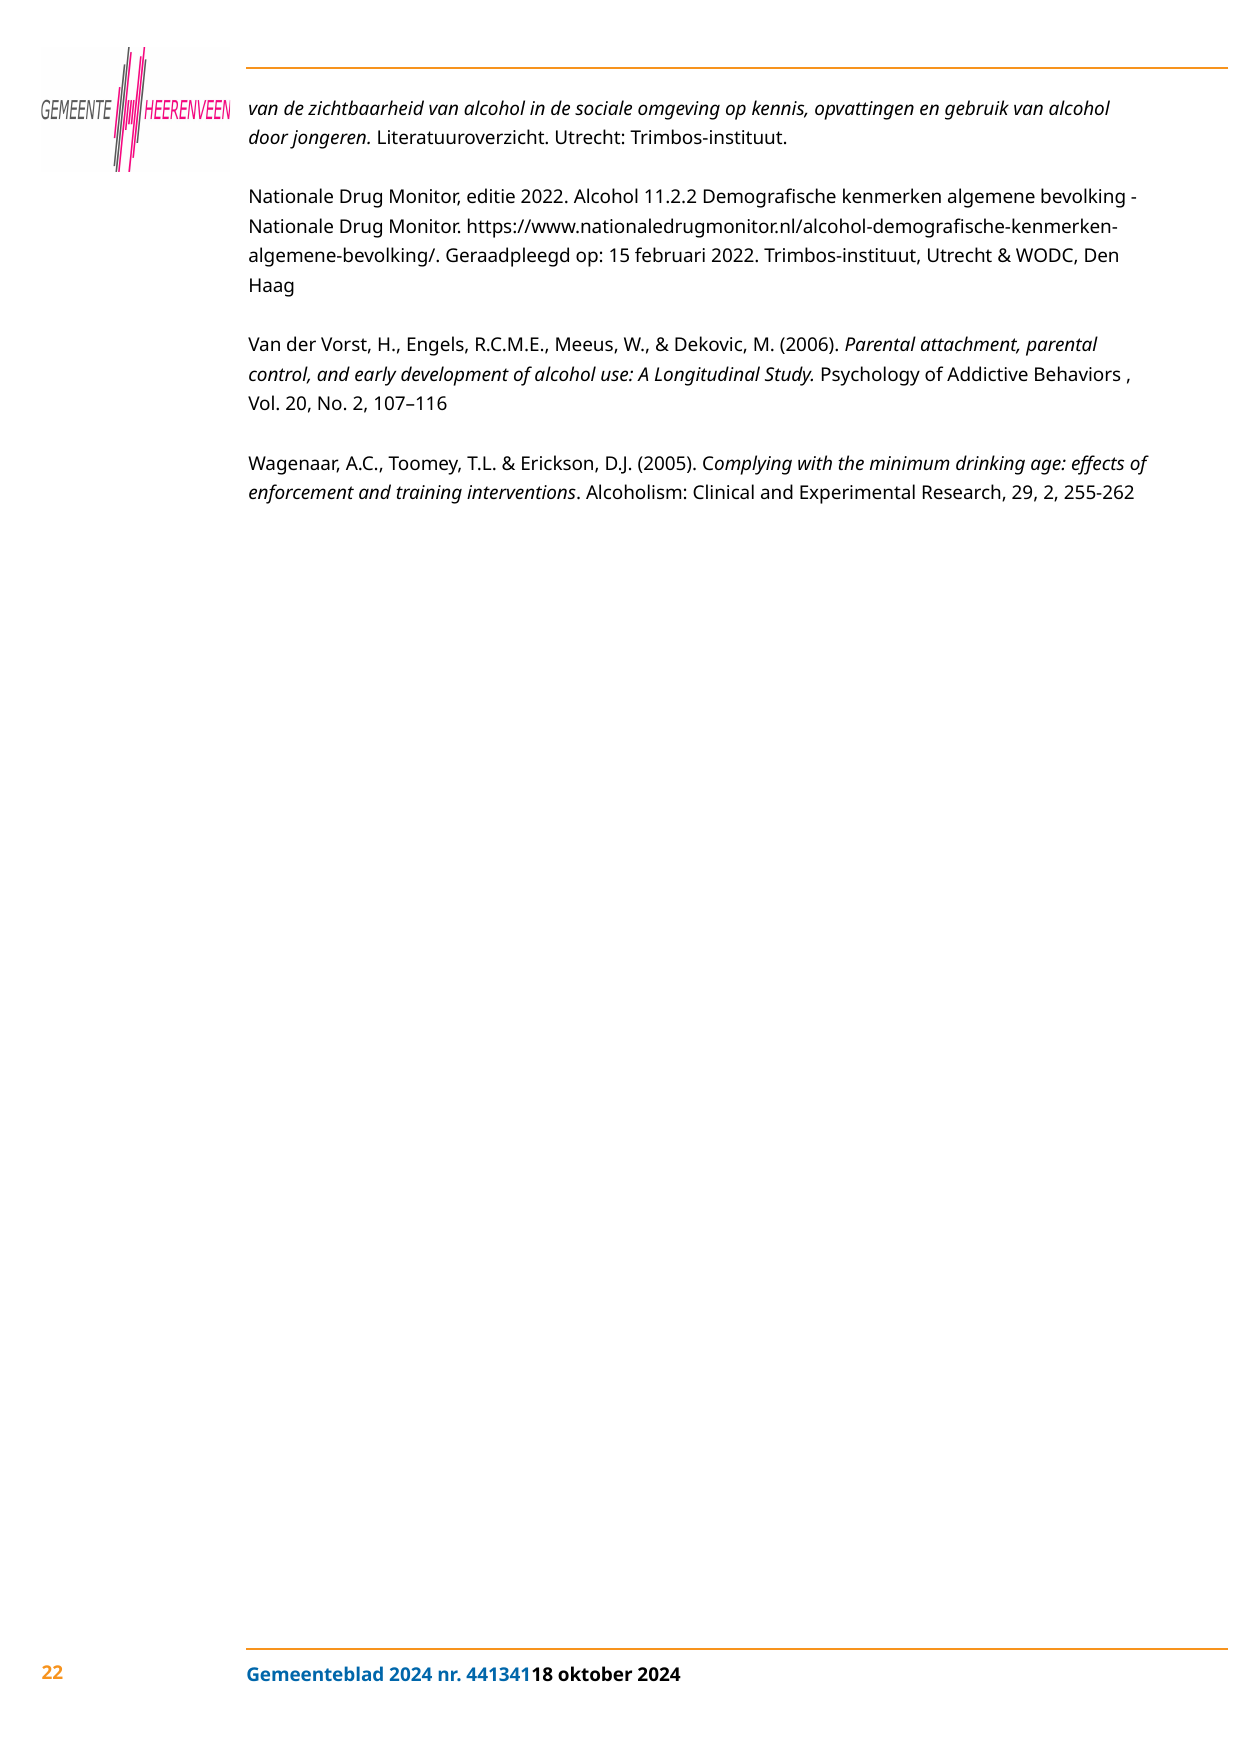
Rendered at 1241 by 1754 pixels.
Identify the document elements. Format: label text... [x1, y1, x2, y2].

text Wagenaar, A.C., Toomey, T.L. & Erickson, D.J. (2005). Complying with the minimum drinking age: effects of enforcement and training interventions. Alcoholism: Clinical and Experimental Research, 29, 2, 255-262 [248, 450, 1152, 505]
text van de zichtbaarheid van alcohol in de sociale omgeving op kennis, opvattingen en gebruik van alcohol door jongeren. Literatuuroverzicht. Utrecht: Trimbos-instituut. [248, 95, 1152, 150]
text Nationale Drug Monitor, editie 2022. Alcohol 11.2.2 Demografische kenmerken algemene bevolking - Nationale Drug Monitor. https://www.nationaledrugmonitor.nl/alcohol-demografische-kenmerken-algemene-bevolking/. Geraadpleegd op: 15 februari 2022. Trimbos-instituut, Utrecht & WODC, Den Haag [248, 183, 1152, 298]
picture [41, 47, 231, 172]
text Van der Vorst, H., Engels, R.C.M.E., Meeus, W., & Dekovic, M. (2006). Parental attachment, parental control, and early development of alcohol use: A Longitudinal Study. Psychology of Addictive Behaviors , Vol. 20, No. 2, 107–116 [248, 331, 1152, 416]
